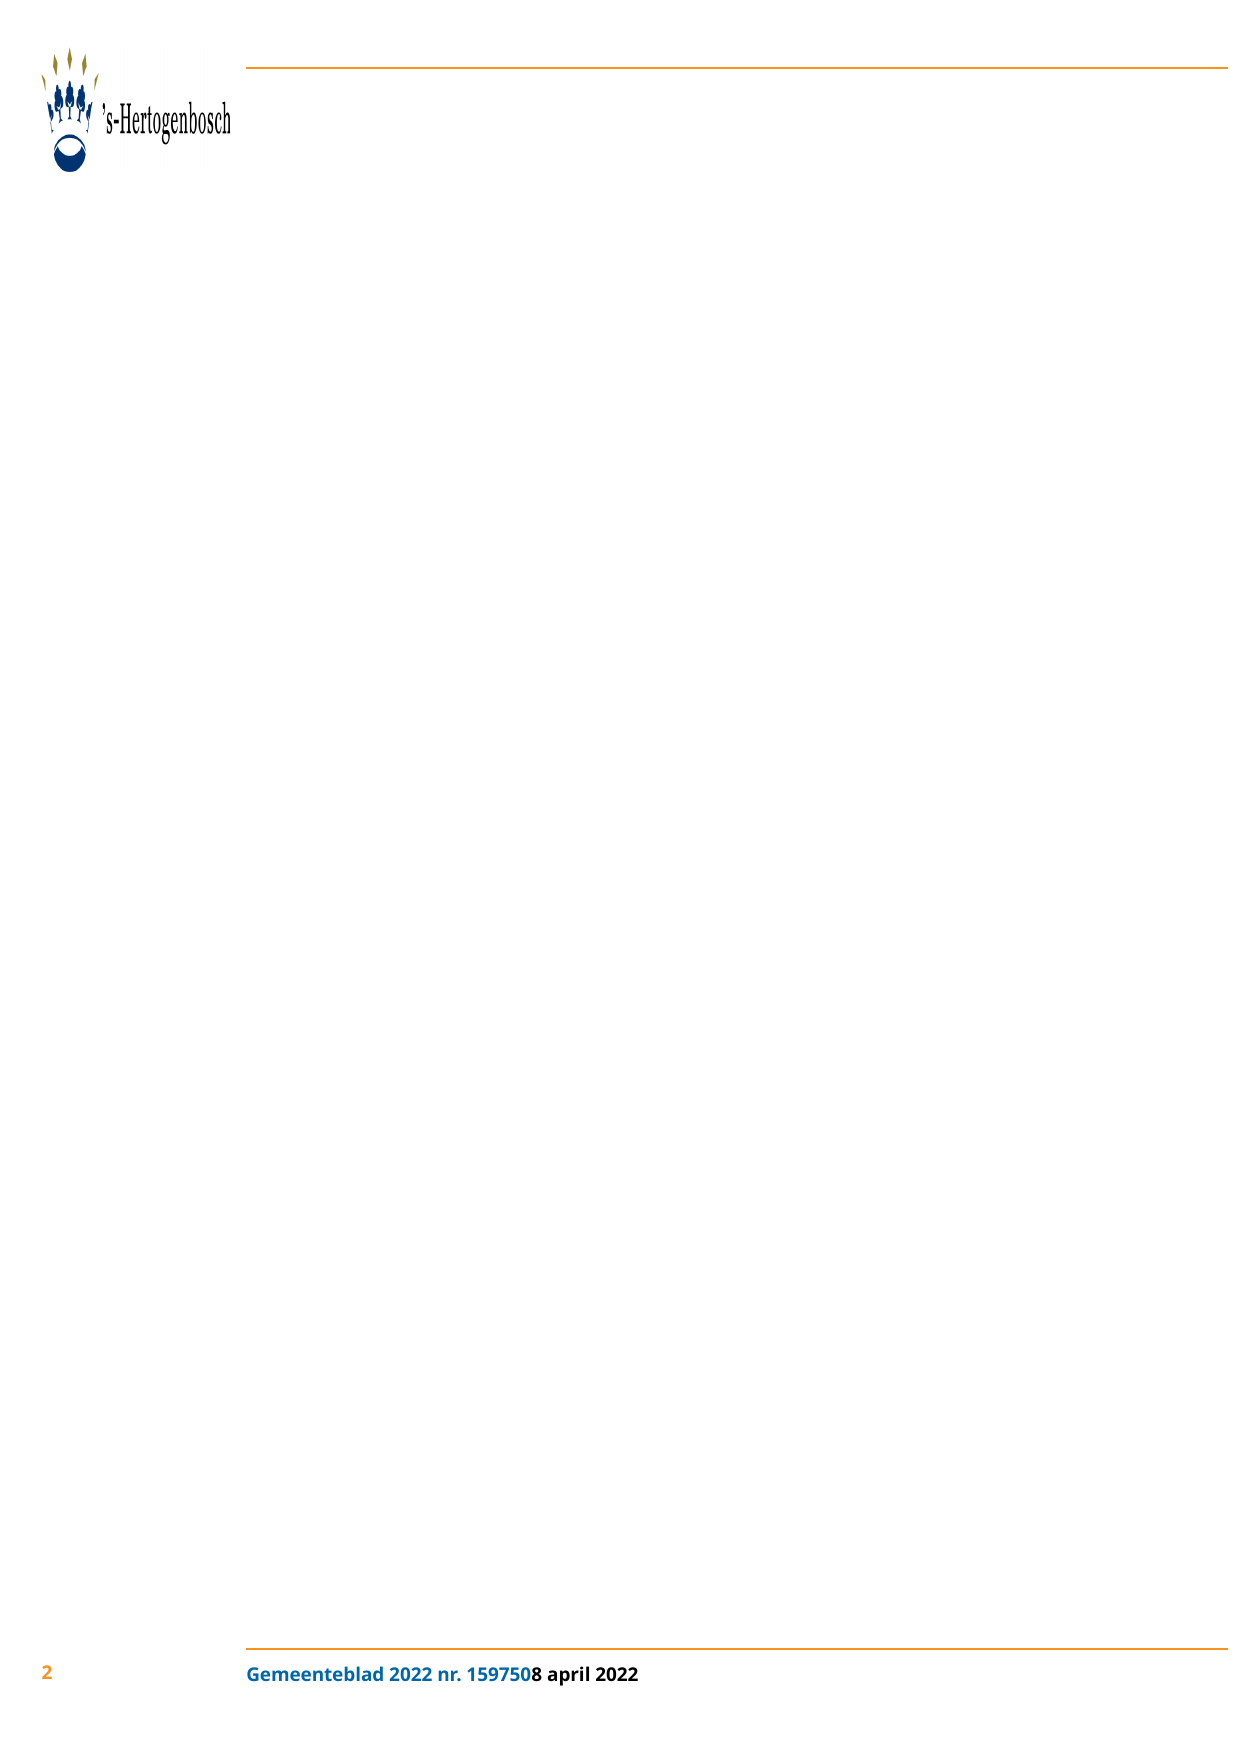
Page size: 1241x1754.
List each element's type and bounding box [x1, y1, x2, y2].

picture [41, 47, 231, 172]
